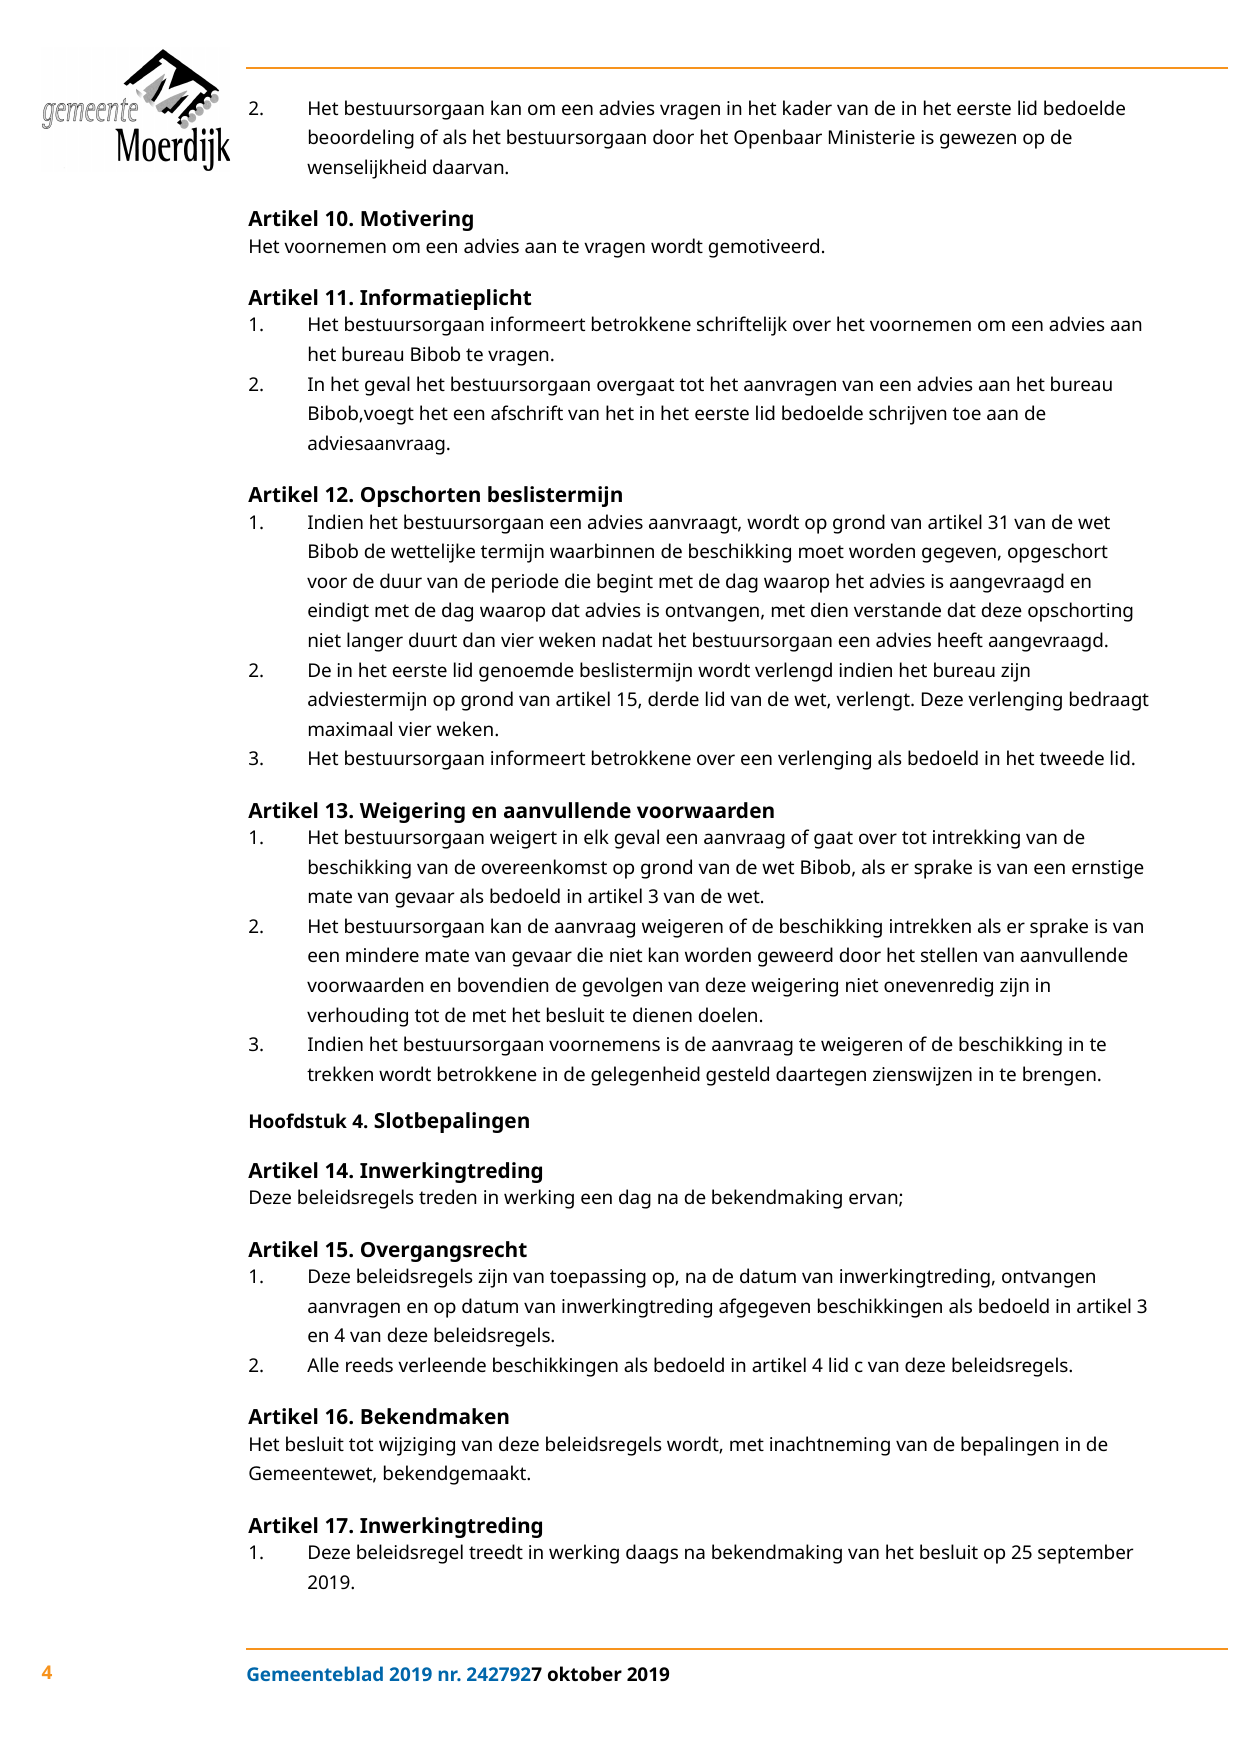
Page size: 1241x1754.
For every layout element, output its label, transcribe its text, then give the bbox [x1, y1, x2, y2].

list Het bestuursorgaan informeert betrokkene schriftelijk over het voornemen om een advies aan het bureau Bibob te vragen. [248, 312, 1152, 367]
text Artikel 12. Opschorten beslistermijn [248, 480, 1152, 509]
list Deze beleidsregels zijn van toepassing op, na de datum van inwerkingtreding, ontvangen aanvragen en op datum van inwerkingtreding afgegeven beschikkingen als bedoeld in artikel 3 en 4 van deze beleidsregels. [248, 1263, 1152, 1348]
text Het voornemen om een advies aan te vragen wordt gemotiveerd. [248, 233, 1152, 258]
text Artikel 16. Bekendmaken [248, 1402, 1152, 1431]
text Artikel 17. Inwerkingtreding [248, 1511, 1152, 1539]
text Het besluit tot wijziging van deze beleidsregels wordt, met inachtneming van de bepalingen in de Gemeentewet, bekendgemaakt. [248, 1431, 1152, 1486]
list Alle reeds verleende beschikkingen als bedoeld in artikel 4 lid c van deze beleidsregels. [248, 1352, 1152, 1378]
list Het bestuursorgaan kan om een advies vragen in het kader van de in het eerste lid bedoelde beoordeling of als het bestuursorgaan door het Openbaar Ministerie is gewezen op de wenselijkheid daarvan. [248, 95, 1152, 180]
text Artikel 14. Inwerkingtreding [248, 1156, 1152, 1184]
text Artikel 10. Motivering [248, 204, 1152, 233]
text Hoofdstuk 4. Slotbepalingen [248, 1107, 1152, 1135]
list In het geval het bestuursorgaan overgaat tot het aanvragen van een advies aan het bureau Bibob,voegt het een afschrift van het in het eerste lid bedoelde schrijven toe aan de adviesaanvraag. [248, 371, 1152, 456]
list Deze beleidsregel treedt in werking daags na bekendmaking van het besluit op 25 september 2019. [248, 1539, 1152, 1594]
text Artikel 15. Overgangsrecht [248, 1235, 1152, 1263]
text Artikel 11. Informatieplicht [248, 283, 1152, 312]
text Artikel 13. Weigering en aanvullende voorwaarden [248, 796, 1152, 824]
text Deze beleidsregels treden in werking een dag na de bekendmaking ervan; [248, 1184, 1152, 1210]
list Indien het bestuursorgaan een advies aanvraagt, wordt op grond van artikel 31 van de wet Bibob de wettelijke termijn waarbinnen de beschikking moet worden gegeven, opgeschort voor de duur van de periode die begint met de dag waarop het advies is aangevraagd en eindigt met de dag waarop dat advies is ontvangen, met dien verstande dat deze opschorting niet langer duurt dan vier weken nadat het bestuursorgaan een advies heeft aangevraagd. [248, 509, 1152, 653]
list Indien het bestuursorgaan voornemens is de aanvraag te weigeren of de beschikking in te trekken wordt betrokkene in de gelegenheid gesteld daartegen zienswijzen in te brengen. [248, 1031, 1152, 1087]
list Het bestuursorgaan weigert in elk geval een aanvraag of gaat over tot intrekking van de beschikking van de overeenkomst op grond van de wet Bibob, als er sprake is van een ernstige mate van gevaar als bedoeld in artikel 3 van de wet. [248, 824, 1152, 909]
list Het bestuursorgaan kan de aanvraag weigeren of de beschikking intrekken als er sprake is van een mindere mate van gevaar die niet kan worden geweerd door het stellen van aanvullende voorwaarden en bovendien de gevolgen van deze weigering niet onevenredig zijn in verhouding tot de met het besluit te dienen doelen. [248, 913, 1152, 1028]
list De in het eerste lid genoemde beslistermijn wordt verlengd indien het bureau zijn adviestermijn op grond van artikel 15, derde lid van de wet, verlengt. Deze verlenging bedraagt maximaal vier weken. [248, 657, 1152, 742]
picture [41, 47, 231, 172]
list Het bestuursorgaan informeert betrokkene over een verlenging als bedoeld in het tweede lid. [248, 746, 1152, 771]
